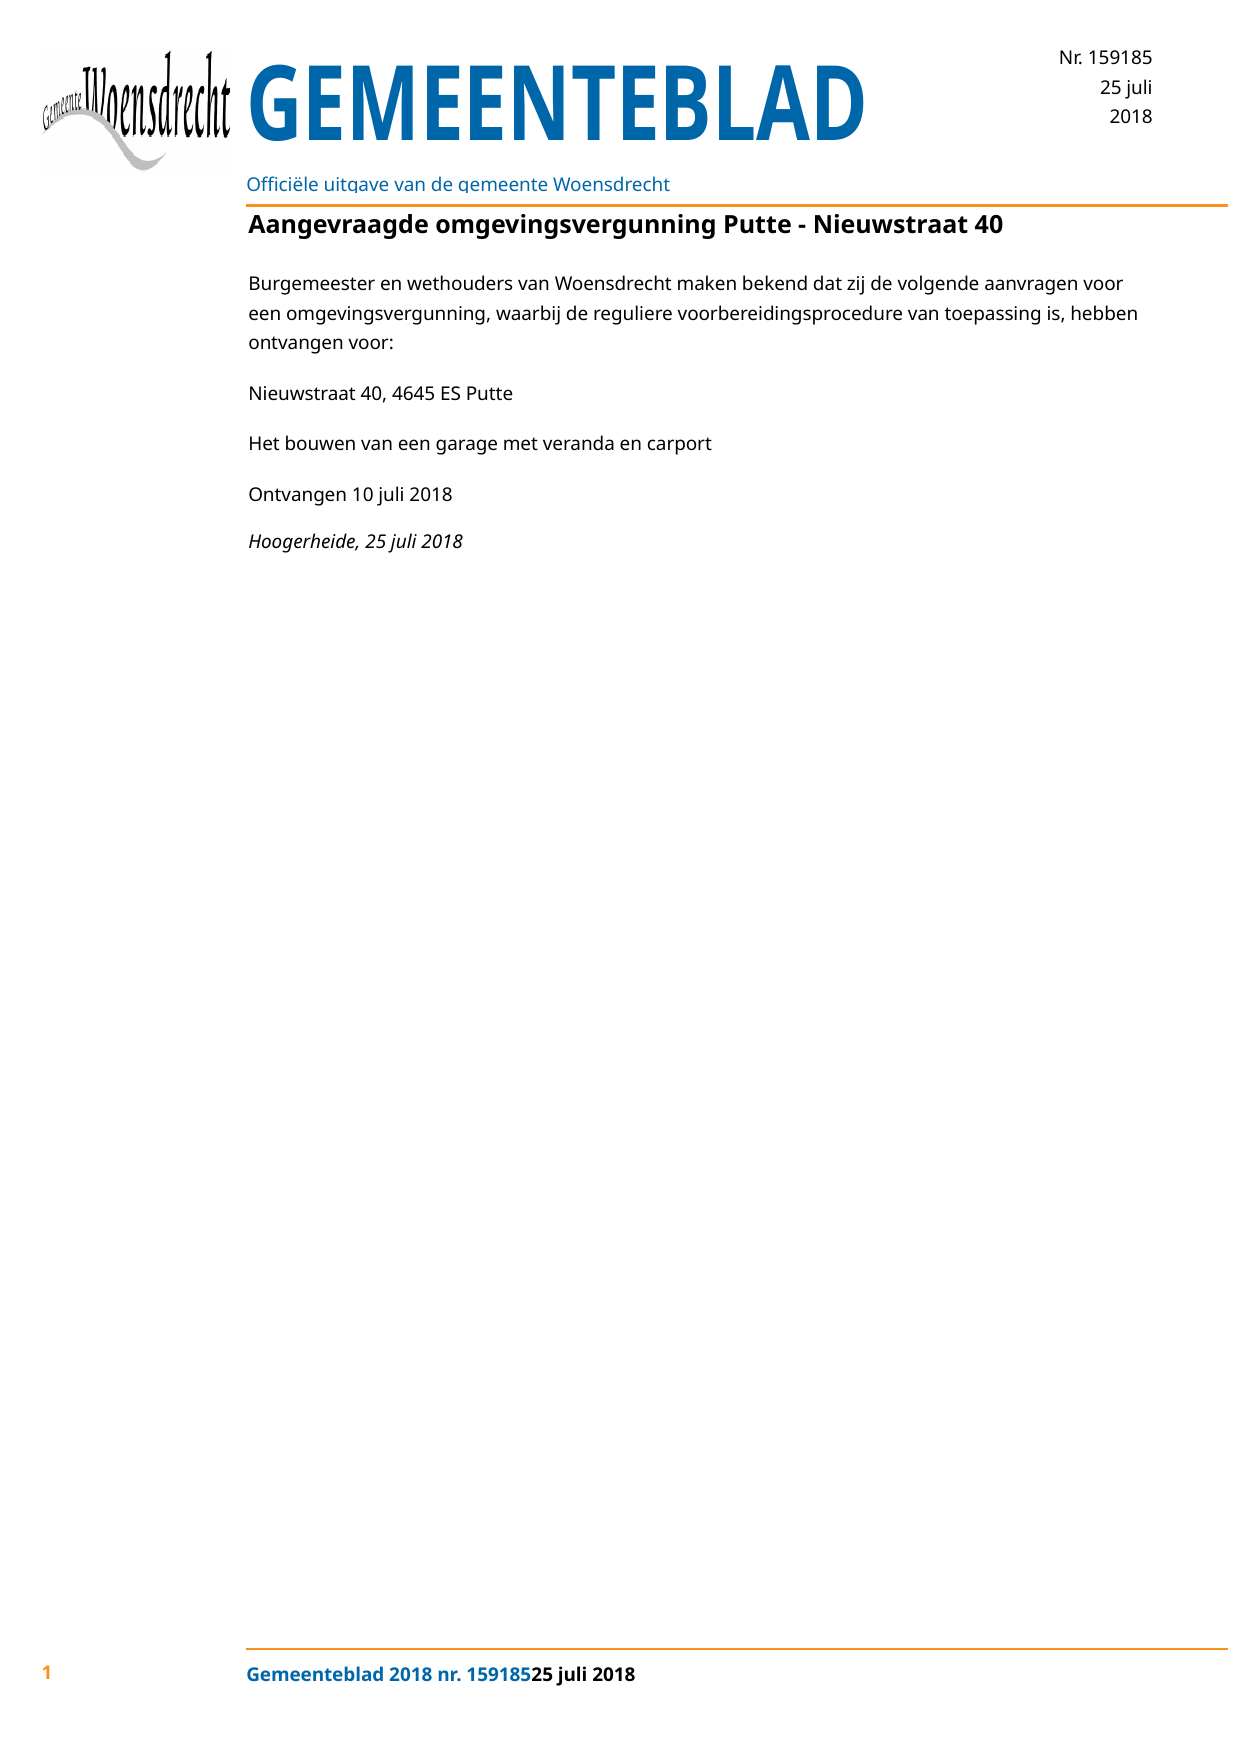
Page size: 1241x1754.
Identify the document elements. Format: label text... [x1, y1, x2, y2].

picture [41, 47, 231, 172]
text Burgemeester en wethouders van Woensdrecht maken bekend dat zij de volgende aanvragen voor een omgevingsvergunning, waarbij de reguliere voorbereidingsprocedure van toepassing is, hebben ontvangen voor: [248, 270, 1152, 355]
text Aangevraagde omgevingsvergunning Putte - Nieuwstraat 40 [248, 207, 1152, 241]
text Ontvangen 10 juli 2018 [248, 481, 1152, 506]
text Hoogerheide, 25 juli 2018 [248, 528, 1152, 554]
text Het bouwen van een garage met veranda en carport [248, 430, 1152, 456]
text Nieuwstraat 40, 4645 ES Putte [248, 380, 1152, 406]
